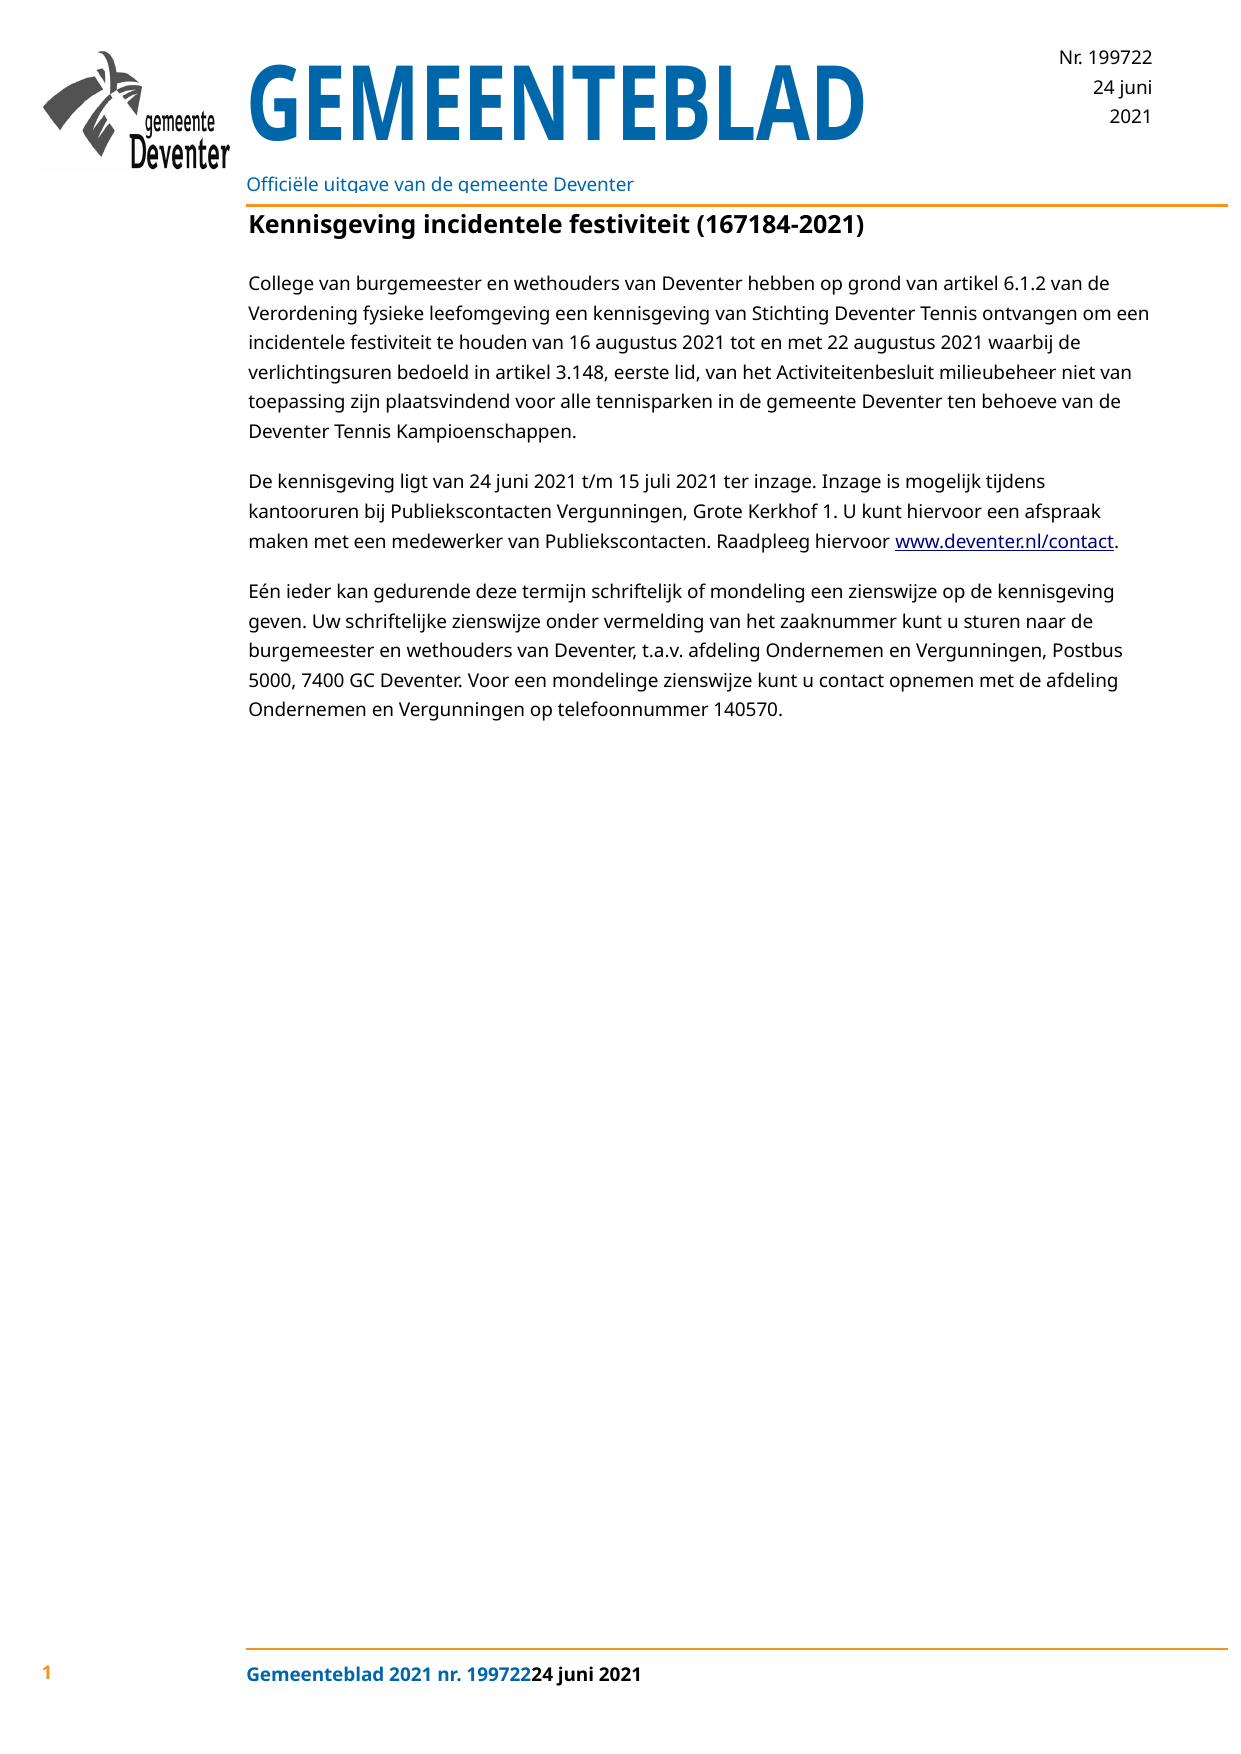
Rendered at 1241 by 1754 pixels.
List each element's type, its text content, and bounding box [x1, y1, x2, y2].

text College van burgemeester en wethouders van Deventer hebben op grond van artikel 6.1.2 van de Verordening fysieke leefomgeving een kennisgeving van Stichting Deventer Tennis ontvangen om een incidentele festiviteit te houden van 16 augustus 2021 tot en met 22 augustus 2021 waarbij de verlichtingsuren bedoeld in artikel 3.148, eerste lid, van het Activiteitenbesluit milieubeheer niet van toepassing zijn plaatsvindend voor alle tennisparken in de gemeente Deventer ten behoeve van de Deventer Tennis Kampioenschappen. [248, 270, 1152, 444]
text Kennisgeving incidentele festiviteit (167184-2021) [248, 207, 1152, 241]
text De kennisgeving ligt van 24 juni 2021 t/m 15 juli 2021 ter inzage. Inzage is mogelijk tijdens kantooruren bij Publiekscontacten Vergunningen, Grote Kerkhof 1. U kunt hiervoor een afspraak maken met een medewerker van Publiekscontacten. Raadpleeg hiervoor www.deventer.nl/contact. [248, 469, 1152, 553]
picture [41, 47, 231, 172]
text Eén ieder kan gedurende deze termijn schriftelijk of mondeling een zienswijze op de kennisgeving geven. Uw schriftelijke zienswijze onder vermelding van het zaaknummer kunt u sturen naar de burgemeester en wethouders van Deventer, t.a.v. afdeling Ondernemen en Vergunningen, Postbus 5000, 7400 GC Deventer. Voor een mondelinge zienswijze kunt u contact opnemen met de afdeling Ondernemen en Vergunningen op telefoonnummer 140570. [248, 578, 1152, 722]
